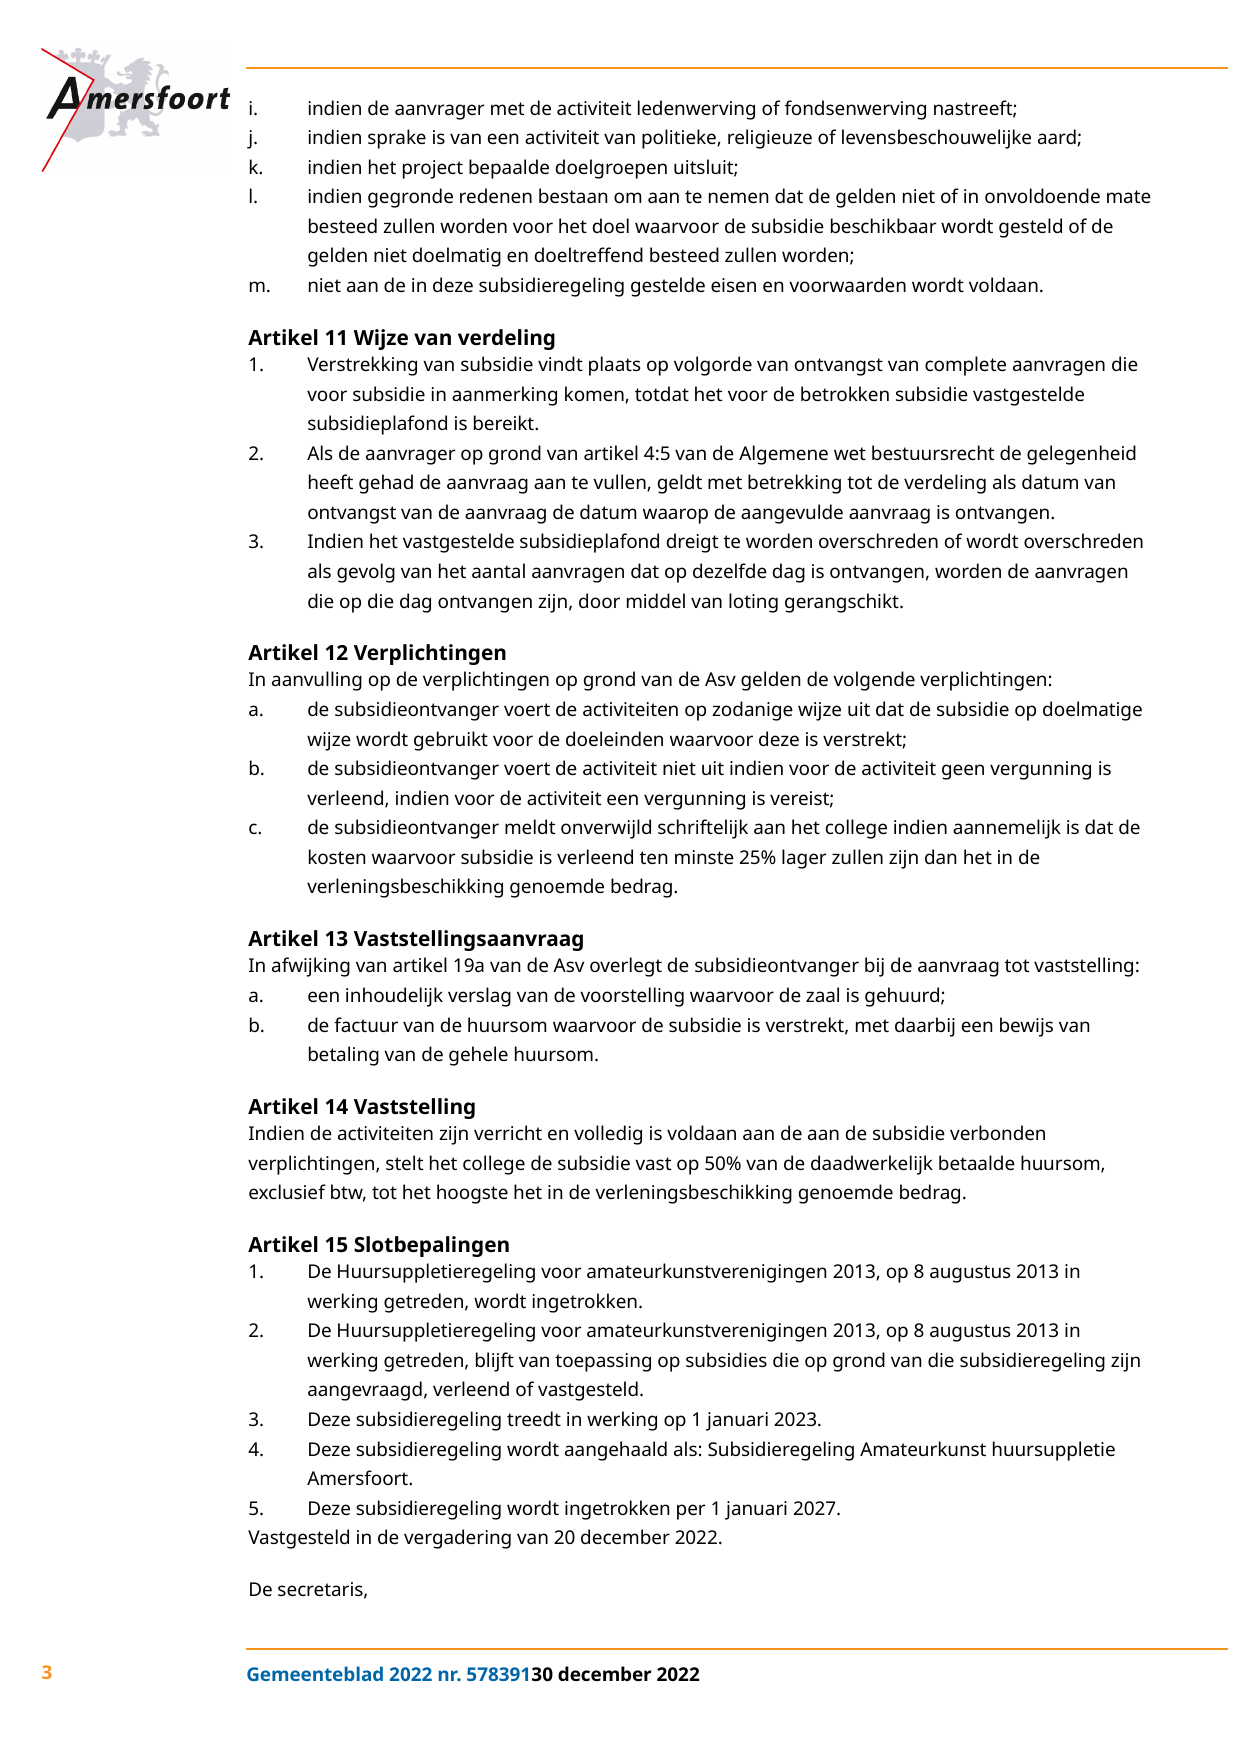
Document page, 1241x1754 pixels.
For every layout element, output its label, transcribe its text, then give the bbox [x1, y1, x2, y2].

text In aanvulling op de verplichtingen op grond van de Asv gelden de volgende verplichtingen: [248, 667, 1152, 692]
list Als de aanvrager op grond van artikel 4:5 van de Algemene wet bestuursrecht de gelegenheid heeft gehad de aanvraag aan te vullen, geldt met betrekking tot de verdeling als datum van ontvangst van de aanvraag de datum waarop de aangevulde aanvraag is ontvangen. [248, 440, 1152, 525]
list een inhoudelijk verslag van de voorstelling waarvoor de zaal is gehuurd; [248, 982, 1152, 1008]
list de subsidieontvanger voert de activiteiten op zodanige wijze uit dat de subsidie op doelmatige wijze wordt gebruikt voor de doeleinden waarvoor deze is verstrekt; [248, 696, 1152, 752]
list De Huursuppletieregeling voor amateurkunstverenigingen 2013, op 8 augustus 2013 in werking getreden, blijft van toepassing op subsidies die op grond van die subsidieregeling zijn aangevraagd, verleend of vastgesteld. [248, 1317, 1152, 1402]
text Artikel 15 Slotbepalingen [248, 1230, 1152, 1258]
text Artikel 14 Vaststelling [248, 1092, 1152, 1120]
list Indien het vastgestelde subsidieplafond dreigt te worden overschreden of wordt overschreden als gevolg van het aantal aanvragen dat op dezelfde dag is ontvangen, worden de aanvragen die op die dag ontvangen zijn, door middel van loting gerangschikt. [248, 529, 1152, 613]
text Indien de activiteiten zijn verricht en volledig is voldaan aan de aan de subsidie verbonden verplichtingen, stelt het college de subsidie vast op 50% van de daadwerkelijk betaalde huursom, exclusief btw, tot het hoogste het in de verleningsbeschikking genoemde bedrag. [248, 1120, 1152, 1205]
list indien sprake is van een activiteit van politieke, religieuze of levensbeschouwelijke aard; [248, 124, 1152, 150]
list Deze subsidieregeling wordt aangehaald als: Subsidieregeling Amateurkunst huursuppletie Amersfoort. [248, 1436, 1152, 1491]
list indien gegronde redenen bestaan om aan te nemen dat de gelden niet of in onvoldoende mate besteed zullen worden voor het doel waarvoor de subsidie beschikbaar wordt gesteld of de gelden niet doelmatig en doeltreffend besteed zullen worden; [248, 183, 1152, 268]
list Deze subsidieregeling treedt in werking op 1 januari 2023. [248, 1406, 1152, 1432]
list indien de aanvrager met de activiteit ledenwerving of fondsenwerving nastreeft; [248, 95, 1152, 121]
list Deze subsidieregeling wordt ingetrokken per 1 januari 2027. [248, 1495, 1152, 1521]
list Verstrekking van subsidie vindt plaats op volgorde van ontvangst van complete aanvragen die voor subsidie in aanmerking komen, totdat het voor de betrokken subsidie vastgestelde subsidieplafond is bereikt. [248, 351, 1152, 436]
text In afwijking van artikel 19a van de Asv overlegt de subsidieontvanger bij de aanvraag tot vaststelling: [248, 953, 1152, 978]
list de subsidieontvanger voert de activiteit niet uit indien voor de activiteit geen vergunning is verleend, indien voor de activiteit een vergunning is vereist; [248, 755, 1152, 811]
text Vastgesteld in de vergadering van 20 december 2022. [248, 1524, 1152, 1550]
picture [41, 47, 231, 172]
text Artikel 12 Verplichtingen [248, 638, 1152, 667]
text De secretaris, [248, 1576, 1152, 1602]
list De Huursuppletieregeling voor amateurkunstverenigingen 2013, op 8 augustus 2013 in werking getreden, wordt ingetrokken. [248, 1258, 1152, 1313]
text Artikel 13 Vaststellingsaanvraag [248, 924, 1152, 953]
list de factuur van de huursom waarvoor de subsidie is verstrekt, met daarbij een bewijs van betaling van de gehele huursom. [248, 1012, 1152, 1067]
list de subsidieontvanger meldt onverwijld schriftelijk aan het college indien aannemelijk is dat de kosten waarvoor subsidie is verleend ten minste 25% lager zullen zijn dan het in de verleningsbeschikking genoemde bedrag. [248, 814, 1152, 899]
list niet aan de in deze subsidieregeling gestelde eisen en voorwaarden wordt voldaan. [248, 272, 1152, 298]
text Artikel 11 Wijze van verdeling [248, 323, 1152, 351]
list indien het project bepaalde doelgroepen uitsluit; [248, 154, 1152, 180]
